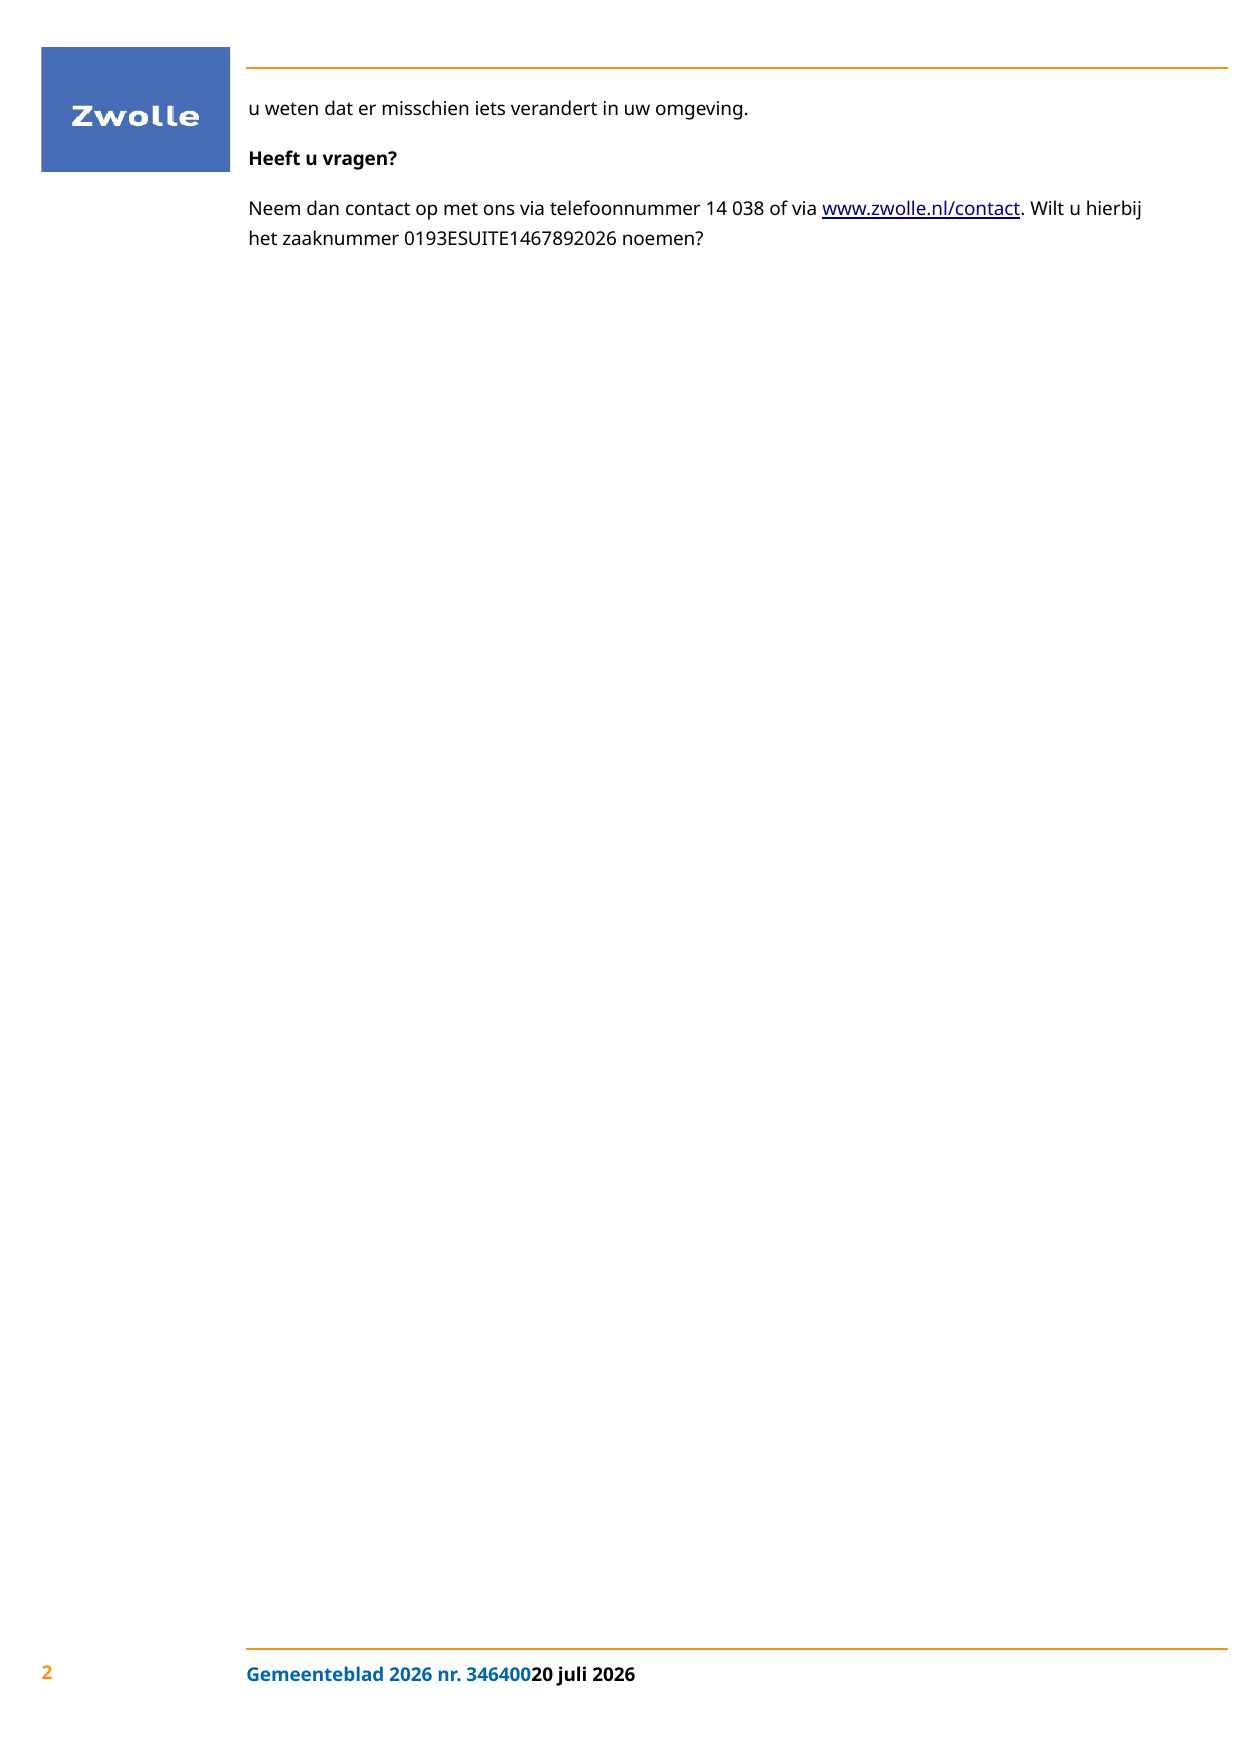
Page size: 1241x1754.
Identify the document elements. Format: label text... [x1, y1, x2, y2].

picture [41, 47, 231, 172]
text u weten dat er misschien iets verandert in uw omgeving. [248, 95, 1152, 121]
text Heeft u vragen? [248, 145, 1152, 171]
text Neem dan contact op met ons via telefoonnummer 14 038 of via www.zwolle.nl/contact. Wilt u hierbij het zaaknummer 0193ESUITE1467892026 noemen? [248, 196, 1152, 251]
